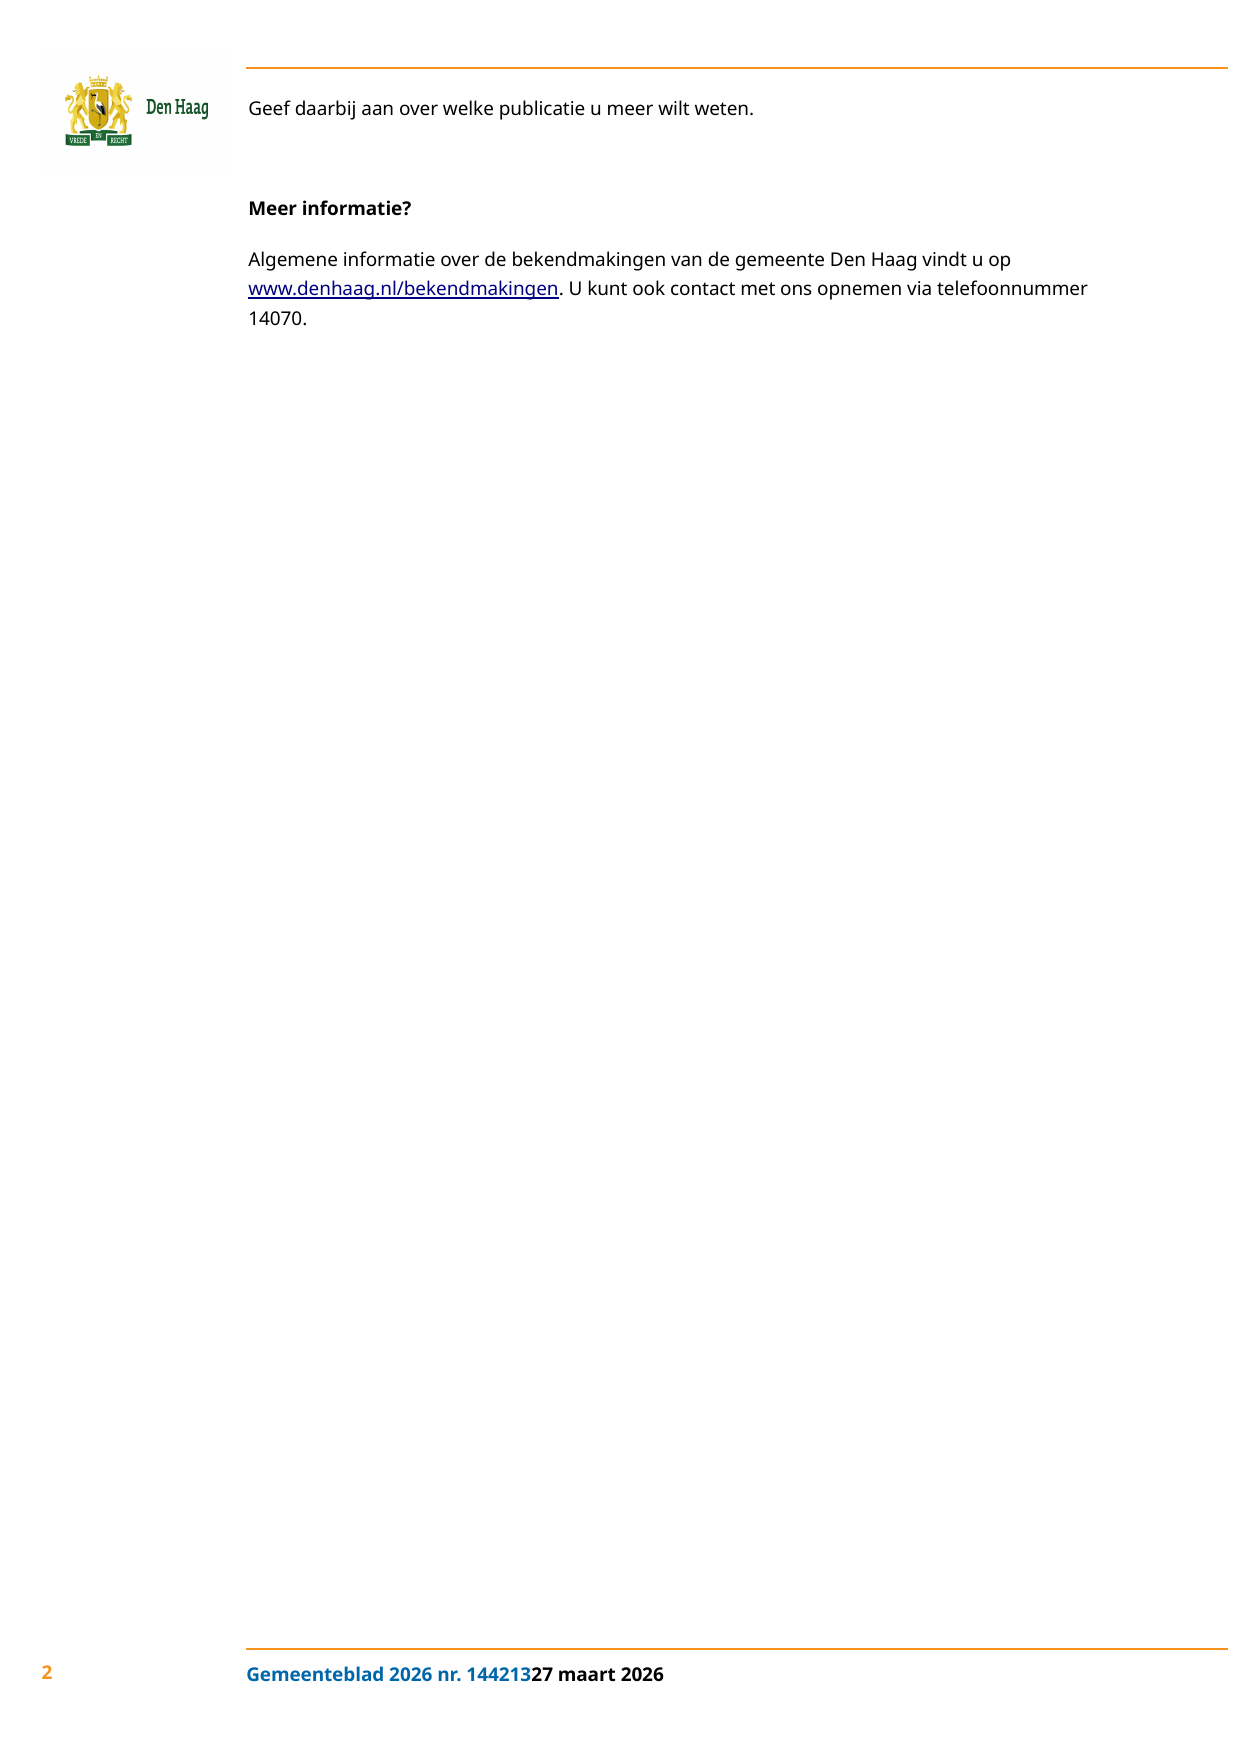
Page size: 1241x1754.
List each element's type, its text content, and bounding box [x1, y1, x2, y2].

picture [41, 47, 231, 172]
text Geef daarbij aan over welke publicatie u meer wilt weten. [248, 95, 1152, 121]
text Meer informatie? [248, 196, 1152, 221]
text Algemene informatie over de bekendmakingen van de gemeente Den Haag vindt u op www.denhaag.nl/bekendmakingen. U kunt ook contact met ons opnemen via telefoonnummer 14070. [248, 246, 1152, 331]
